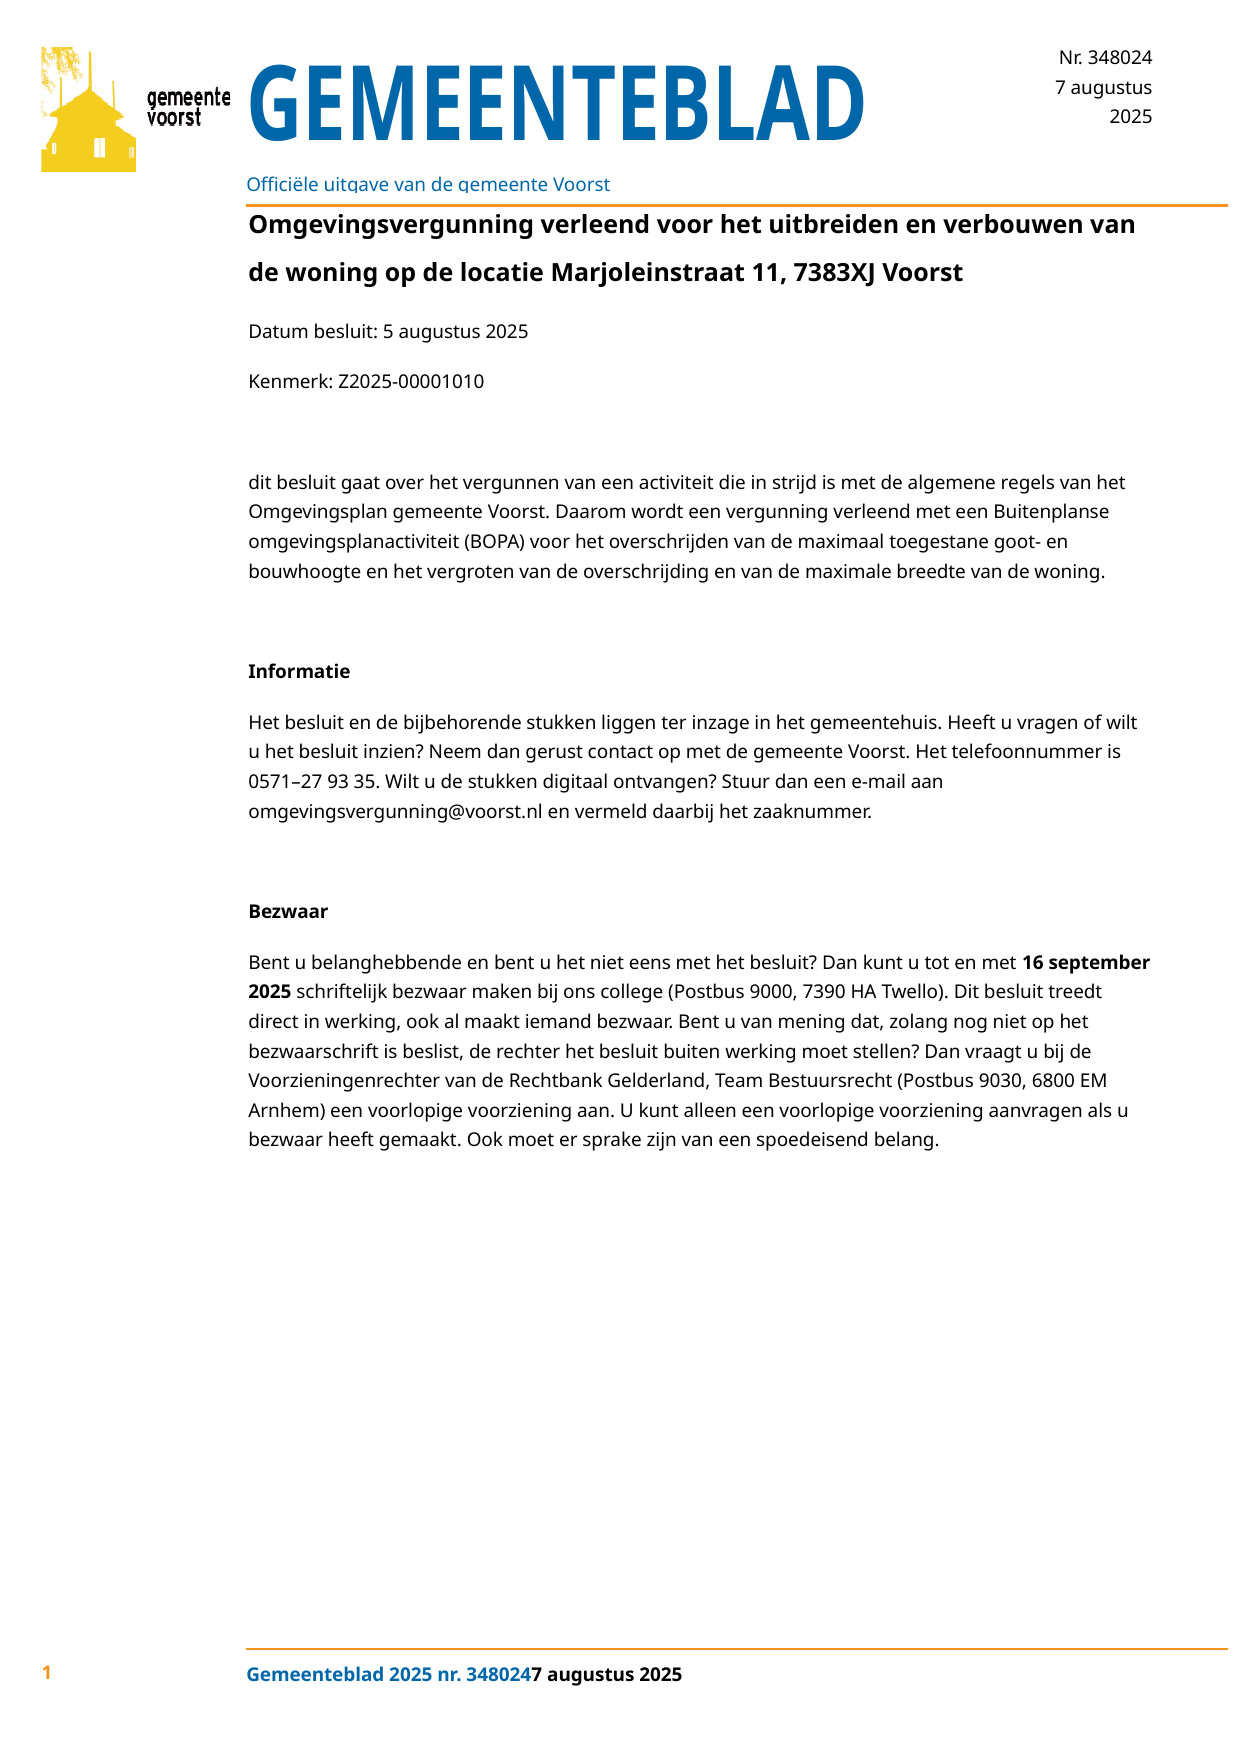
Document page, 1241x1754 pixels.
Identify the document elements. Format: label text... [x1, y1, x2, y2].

text Datum besluit: 5 augustus 2025 [248, 318, 1152, 344]
text Het besluit en de bijbehorende stukken liggen ter inzage in het gemeentehuis. Heeft u vragen of wilt u het besluit inzien? Neem dan gerust contact op met de gemeente Voorst. Het telefoonnummer is 0571–27 93 35. Wilt u de stukken digitaal ontvangen? Stuur dan een e-mail aan omgevingsvergunning@voorst.nl en vermeld daarbij het zaaknummer. [248, 709, 1152, 824]
text Omgevingsvergunning verleend voor het uitbreiden en verbouwen van de woning op de locatie Marjoleinstraat 11, 7383XJ Voorst [248, 207, 1152, 288]
text dit besluit gaat over het vergunnen van een activiteit die in strijd is met de algemene regels van het Omgevingsplan gemeente Voorst. Daarom wordt een vergunning verleend met een Buitenplanse omgevingsplanactiviteit (BOPA) voor het overschrijden van de maximaal toegestane goot- en bouwhoogte en het vergroten van de overschrijding en van de maximale breedte van de woning. [248, 469, 1152, 584]
picture [41, 47, 231, 172]
text Kenmerk: Z2025-00001010 [248, 368, 1152, 394]
text Bezwaar [248, 899, 1152, 924]
text Bent u belanghebbende en bent u het niet eens met het besluit? Dan kunt u tot en met 16 september 2025 schriftelijk bezwaar maken bij ons college (Postbus 9000, 7390 HA Twello). Dit besluit treedt direct in werking, ook al maakt iemand bezwaar. Bent u van mening dat, zolang nog niet op het bezwaarschrift is beslist, de rechter het besluit buiten werking moet stellen? Dan vraagt u bij de Voorzieningenrechter van de Rechtbank Gelderland, Team Bestuursrecht (Postbus 9030, 6800 EM Arnhem) een voorlopige voorziening aan. U kunt alleen een voorlopige voorziening aanvragen als u bezwaar heeft gemaakt. Ook moet er sprake zijn van een spoedeisend belang. [248, 949, 1152, 1152]
text Informatie [248, 659, 1152, 684]
